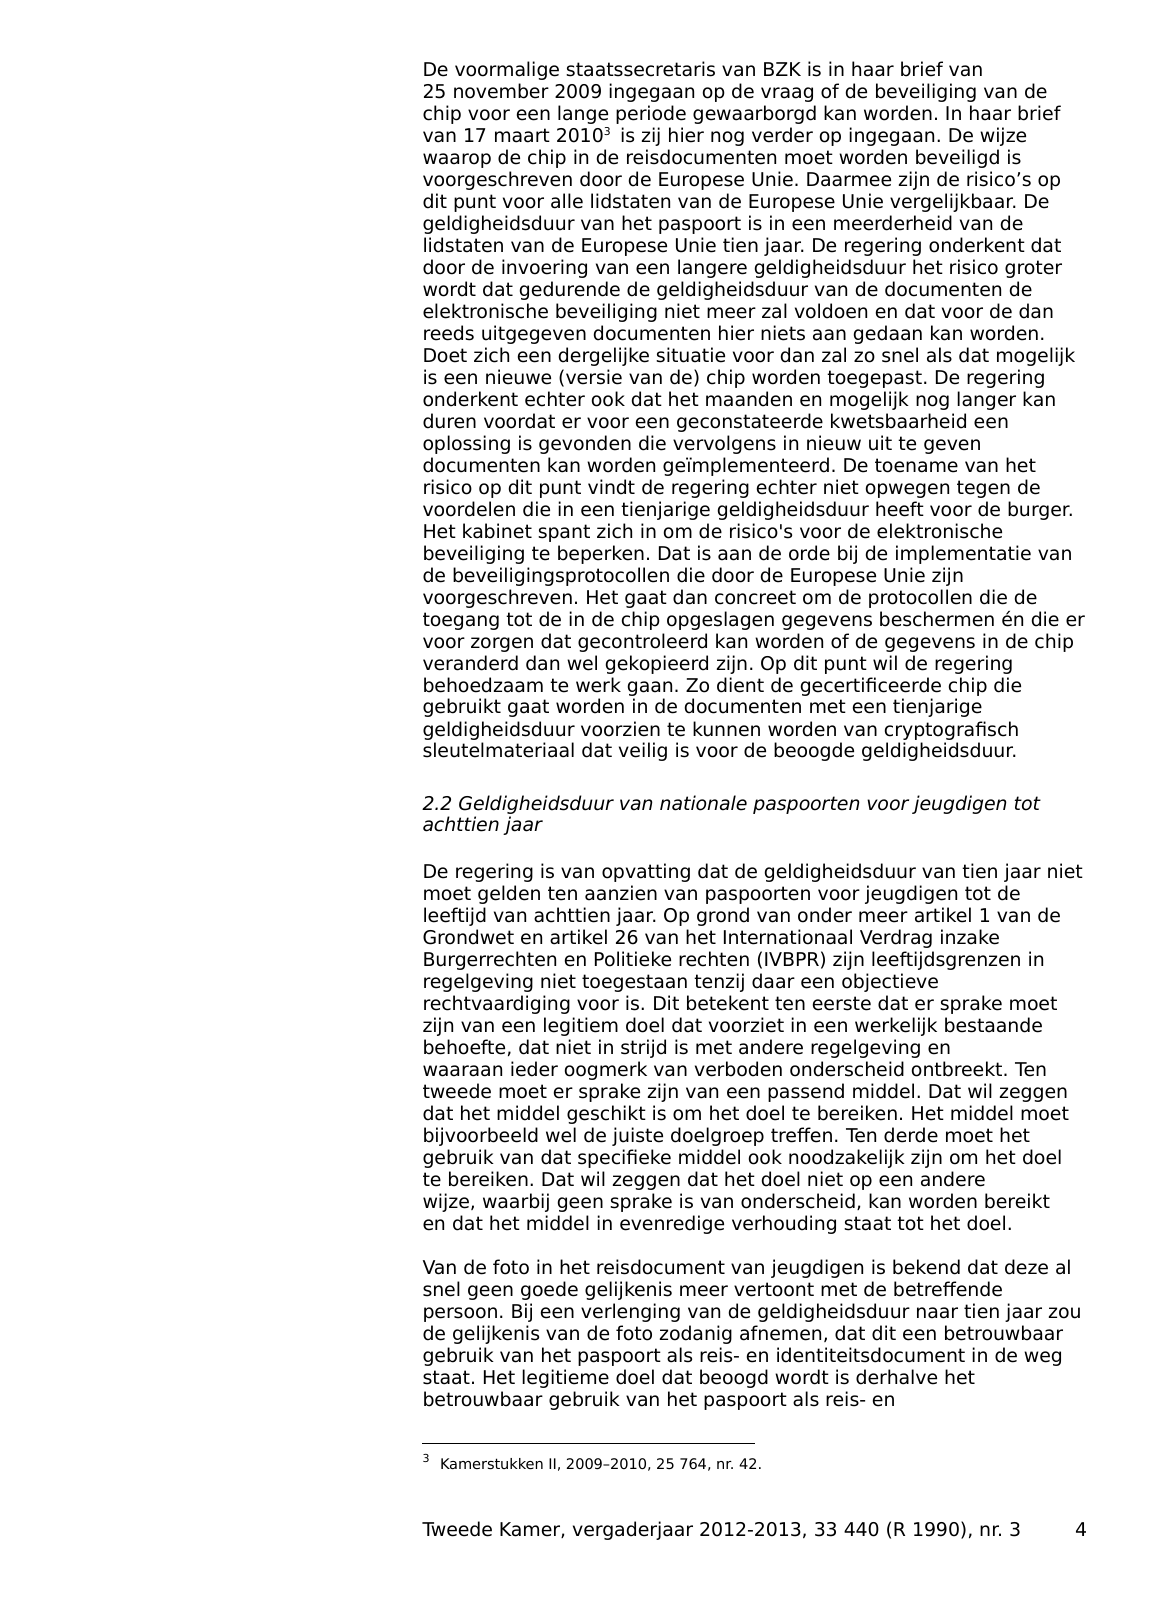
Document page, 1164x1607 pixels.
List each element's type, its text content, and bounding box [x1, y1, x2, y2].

text Kamerstukken II, 2009–2010, 25 764, nr. 42. [422, 1452, 1087, 1474]
text De voormalige staatssecretaris van BZK is in haar brief van 25 november 2009 ingegaan op de vraag of de beveiliging van de chip voor een lange periode gewaarborgd kan worden. In haar brief van 17 maart 2010 is zij hier nog verder op ingegaan. De wijze waarop de chip in de reisdocumenten moet worden beveiligd is voorgeschreven door de Europese Unie. Daarmee zijn de risico’s op dit punt voor alle lidstaten van de Europese Unie vergelijkbaar. De geldigheidsduur van het paspoort is in een meerderheid van de lidstaten van de Europese Unie tien jaar. De regering onderkent dat door de invoering van een langere geldigheidsduur het risico groter wordt dat gedurende de geldigheidsduur van de documenten de elektronische beveiliging niet meer zal voldoen en dat voor de dan reeds uitgegeven documenten hier niets aan gedaan kan worden. Doet zich een dergelijke situatie voor dan zal zo snel als dat mogelijk is een nieuwe (versie van de) chip worden toegepast. De regering onderkent echter ook dat het maanden en mogelijk nog langer kan duren voordat er voor een geconstateerde kwetsbaarheid een oplossing is gevonden die vervolgens in nieuw uit te geven documenten kan worden geïmplementeerd. De toename van het risico op dit punt vindt de regering echter niet opwegen tegen de voordelen die in een tienjarige geldigheidsduur heeft voor de burger. Het kabinet spant zich in om de risico's voor de elektronische beveiliging te beperken. Dat is aan de orde bij de implementatie van de beveiligingsprotocollen die door de Europese Unie zijn voorgeschreven. Het gaat dan concreet om de protocollen die de toegang tot de in de chip opgeslagen gegevens beschermen én die er voor zorgen dat gecontroleerd kan worden of de gegevens in de chip veranderd dan wel gekopieerd zijn. Op dit punt wil de regering behoedzaam te werk gaan. Zo dient de gecertificeerde chip die gebruikt gaat worden in de documenten met een tienjarige geldigheidsduur voorzien te kunnen worden van cryptografisch sleutelmateriaal dat veilig is voor de beoogde geldigheidsduur. [422, 59, 1087, 762]
subtitle 2.2 Geldigheidsduur van nationale paspoorten voor jeugdigen tot achttien jaar [422, 792, 1087, 836]
text De regering is van opvatting dat de geldigheidsduur van tien jaar niet moet gelden ten aanzien van paspoorten voor jeugdigen tot de leeftijd van achttien jaar. Op grond van onder meer artikel 1 van de Grondwet en artikel 26 van het Internationaal Verdrag inzake Burgerrechten en Politieke rechten (IVBPR) zijn leeftijdsgrenzen in regelgeving niet toegestaan tenzij daar een objectieve rechtvaardiging voor is. Dit betekent ten eerste dat er sprake moet zijn van een legitiem doel dat voorziet in een werkelijk bestaande behoefte, dat niet in strijd is met andere regelgeving en waaraan ieder oogmerk van verboden onderscheid ontbreekt. Ten tweede moet er sprake zijn van een passend middel. Dat wil zeggen dat het middel geschikt is om het doel te bereiken. Het middel moet bijvoorbeeld wel de juiste doelgroep treffen. Ten derde moet het gebruik van dat specifieke middel ook noodzakelijk zijn om het doel te bereiken. Dat wil zeggen dat het doel niet op een andere wijze, waarbij geen sprake is van onderscheid, kan worden bereikt en dat het middel in evenredige verhouding staat tot het doel. [422, 861, 1087, 1235]
text Van de foto in het reisdocument van jeugdigen is bekend dat deze al snel geen goede gelijkenis meer vertoont met de betreffende persoon. Bij een verlenging van de geldigheidsduur naar tien jaar zou de gelijkenis van de foto zodanig afnemen, dat dit een betrouwbaar gebruik van het paspoort als reis- en identiteitsdocument in de weg staat. Het legitieme doel dat beoogd wordt is derhalve het betrouwbaar gebruik van het paspoort als reis- en [422, 1257, 1087, 1411]
